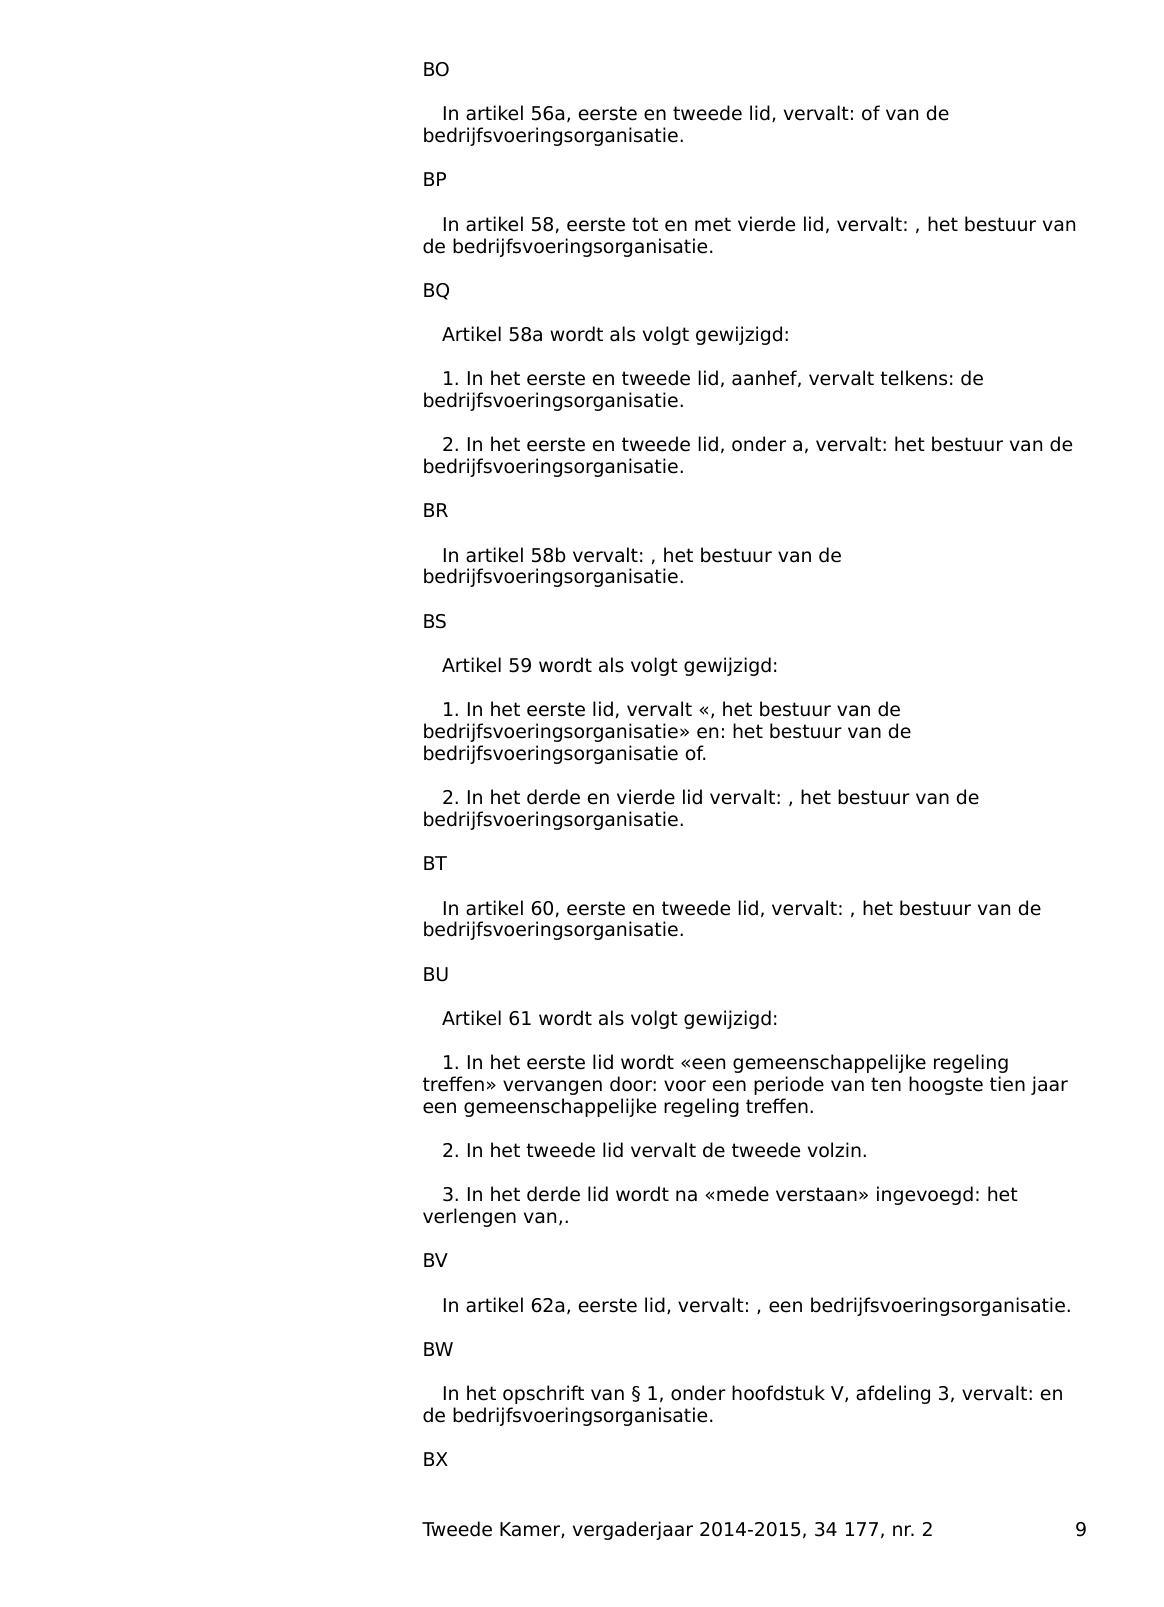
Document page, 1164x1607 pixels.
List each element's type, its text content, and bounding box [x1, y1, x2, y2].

text 1. In het eerste lid wordt «een gemeenschappelijke regeling treffen» vervangen door: voor een periode van ten hoogste tien jaar een gemeenschappelijke regeling treffen. [422, 1052, 1087, 1118]
text BV [422, 1250, 1087, 1272]
text BT [422, 853, 1087, 875]
text In artikel 58, eerste tot en met vierde lid, vervalt: , het bestuur van de bedrijfsvoeringsorganisatie. [422, 213, 1087, 257]
text BS [422, 611, 1087, 633]
text Artikel 61 wordt als volgt gewijzigd: [422, 1008, 1087, 1030]
text BU [422, 963, 1087, 986]
text 1. In het eerste en tweede lid, aanhef, vervalt telkens: de bedrijfsvoeringsorganisatie. [422, 368, 1087, 412]
text 3. In het derde lid wordt na «mede verstaan» ingevoegd: het verlengen van,. [422, 1184, 1087, 1228]
text In artikel 62a, eerste lid, vervalt: , een bedrijfsvoeringsorganisatie. [422, 1294, 1087, 1316]
text BR [422, 500, 1087, 522]
text 2. In het tweede lid vervalt de tweede volzin. [422, 1140, 1087, 1162]
text BX [422, 1449, 1087, 1471]
text BO [422, 59, 1087, 81]
text BP [422, 169, 1087, 191]
text 2. In het eerste en tweede lid, onder a, vervalt: het bestuur van de bedrijfsvoeringsorganisatie. [422, 434, 1087, 478]
text Artikel 59 wordt als volgt gewijzigd: [422, 655, 1087, 677]
text BQ [422, 280, 1087, 302]
text In artikel 60, eerste en tweede lid, vervalt: , het bestuur van de bedrijfsvoeringsorganisatie. [422, 897, 1087, 941]
text In het opschrift van § 1, onder hoofdstuk V, afdeling 3, vervalt: en de bedrijfsvoeringsorganisatie. [422, 1383, 1087, 1427]
text BW [422, 1339, 1087, 1361]
text In artikel 58b vervalt: , het bestuur van de bedrijfsvoeringsorganisatie. [422, 544, 1087, 588]
text 1. In het eerste lid, vervalt «, het bestuur van de bedrijfsvoeringsorganisatie» en: het bestuur van de bedrijfsvoeringsorganisatie of. [422, 699, 1087, 765]
text Artikel 58a wordt als volgt gewijzigd: [422, 324, 1087, 346]
text In artikel 56a, eerste en tweede lid, vervalt: of van de bedrijfsvoeringsorganisatie. [422, 103, 1087, 147]
text 2. In het derde en vierde lid vervalt: , het bestuur van de bedrijfsvoeringsorganisatie. [422, 787, 1087, 831]
